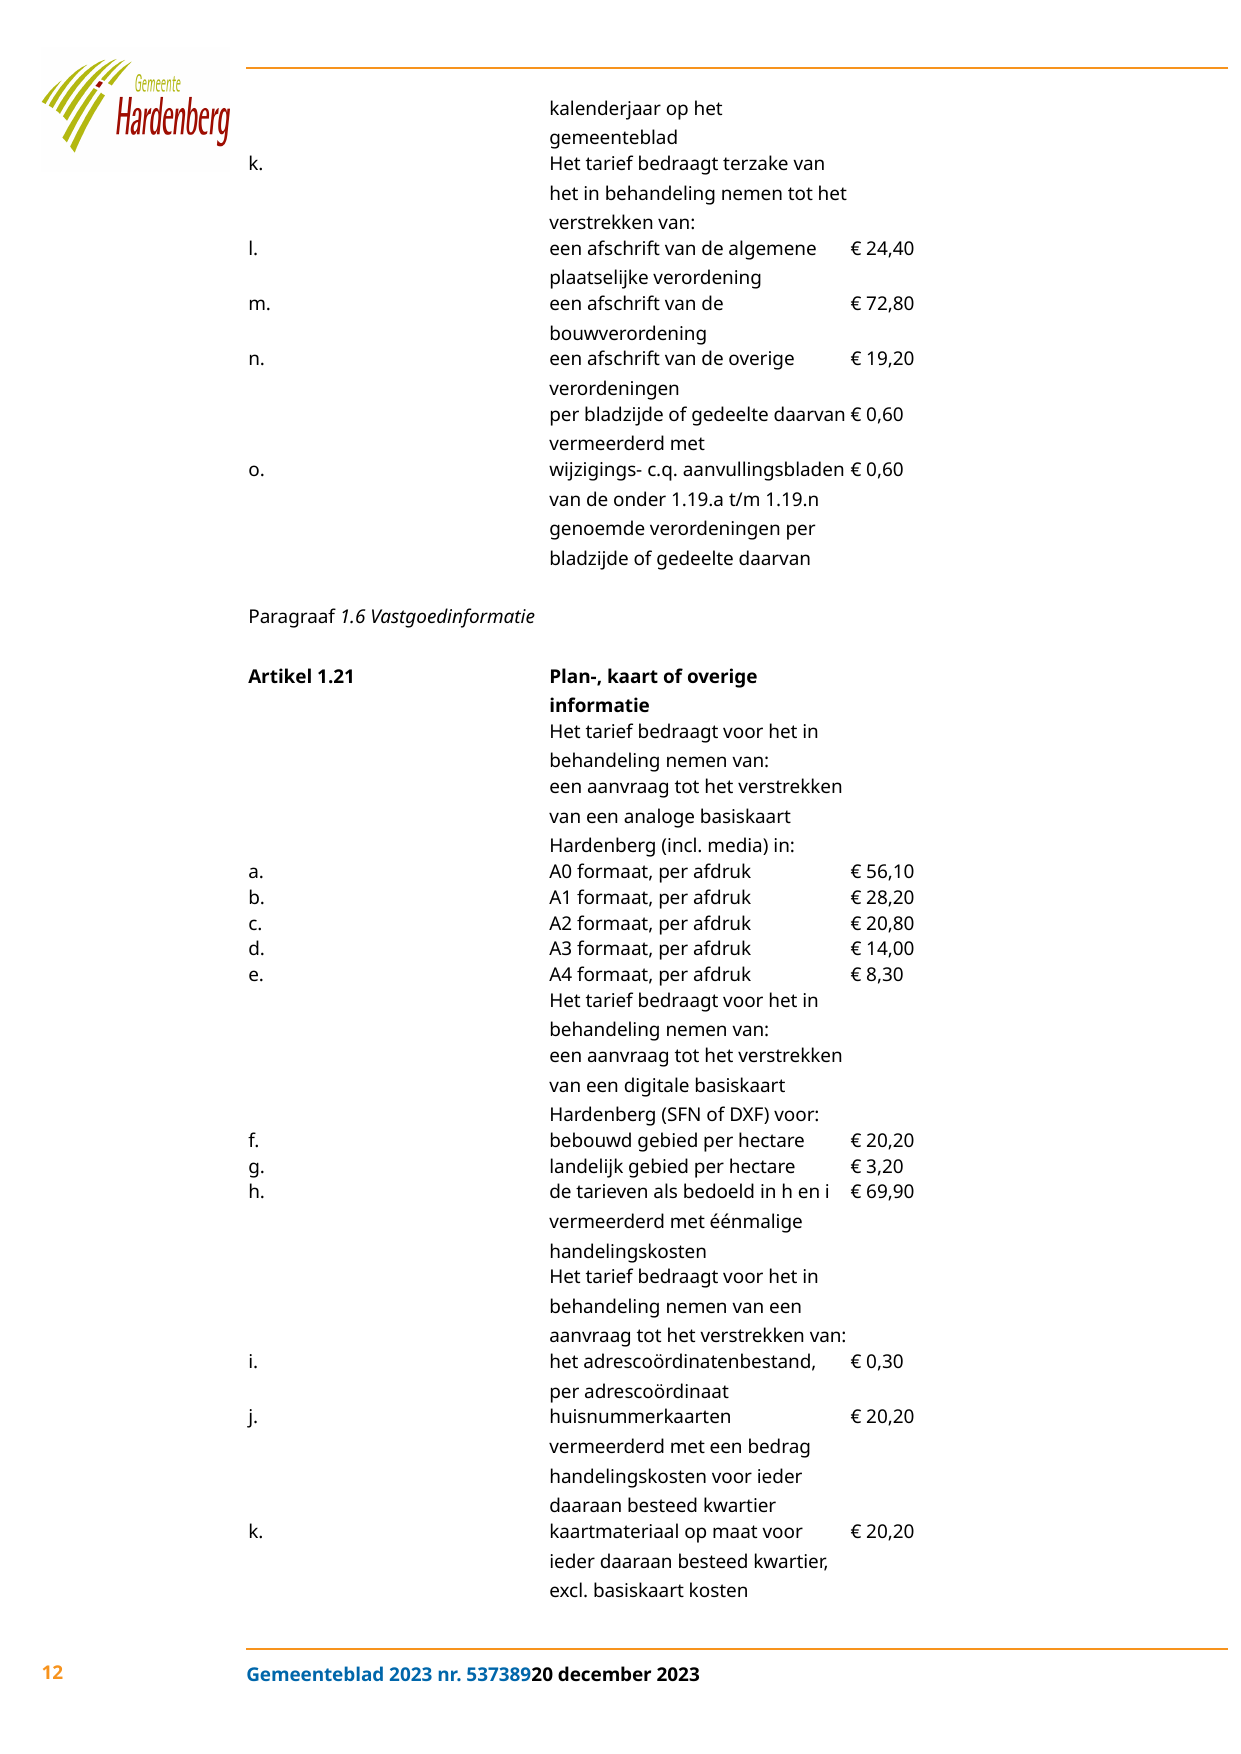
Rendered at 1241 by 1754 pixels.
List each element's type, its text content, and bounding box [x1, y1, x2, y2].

table_cell € 24,40 [850, 235, 1152, 290]
table_cell a. [248, 858, 549, 884]
table_cell kalenderjaar op het gemeenteblad [549, 95, 850, 150]
table_cell d. [248, 936, 549, 961]
table_cell f. [248, 1127, 549, 1153]
table_cell € 3,20 [850, 1153, 1152, 1179]
table_cell € 72,80 [850, 290, 1152, 346]
table_cell k. [248, 1518, 549, 1603]
table_header Plan-, kaart of overige informatie [549, 663, 850, 718]
table_cell g. [248, 1153, 549, 1179]
table_cell het adrescoördinatenbestand, per adrescoördinaat [549, 1349, 850, 1404]
table_cell bebouwd gebied per hectare [549, 1127, 850, 1153]
table_cell een afschrift van de algemene plaatselijke verordening [549, 235, 850, 290]
table_cell [248, 718, 549, 773]
table_cell kaartmateriaal op maat voor ieder daaraan besteed kwartier, excl. basiskaart kosten [549, 1518, 850, 1603]
table_cell huisnummerkaarten vermeerderd met een bedrag handelingskosten voor ieder daaraan besteed kwartier [549, 1404, 850, 1518]
table_cell h. [248, 1179, 549, 1263]
table_cell [850, 1264, 1152, 1348]
table_cell Het tarief bedraagt voor het in behandeling nemen van een aanvraag tot het verstrekken van: [549, 1264, 850, 1348]
table_cell een afschrift van de overige verordeningen [549, 346, 850, 401]
table_cell A0 formaat, per afdruk [549, 858, 850, 884]
table_cell [248, 987, 549, 1042]
table_cell € 69,90 [850, 1179, 1152, 1263]
table_cell € 20,20 [850, 1127, 1152, 1153]
text Paragraaf 1.6 Vastgoedinformatie [248, 603, 1152, 629]
table_cell een afschrift van de bouwverordening [549, 290, 850, 346]
table_cell b. [248, 884, 549, 910]
table_cell € 14,00 [850, 936, 1152, 961]
table_cell A3 formaat, per afdruk [549, 936, 850, 961]
table_cell [248, 95, 549, 150]
table_cell per bladzijde of gedeelte daarvan vermeerderd met [549, 401, 850, 456]
table_cell € 0,60 [850, 456, 1152, 571]
table_cell A4 formaat, per afdruk [549, 961, 850, 987]
table_header [850, 663, 1152, 718]
table_cell Het tarief bedraagt voor het in behandeling nemen van: [549, 987, 850, 1042]
table_cell een aanvraag tot het verstrekken van een analoge basiskaart Hardenberg (incl. media) in: [549, 774, 850, 858]
table_cell een aanvraag tot het verstrekken van een digitale basiskaart Hardenberg (SFN of DXF) voor: [549, 1042, 850, 1127]
table_cell [850, 95, 1152, 150]
table_cell o. [248, 456, 549, 571]
table_cell [850, 1042, 1152, 1127]
table_cell l. [248, 235, 549, 290]
table_cell n. [248, 346, 549, 401]
table_cell e. [248, 961, 549, 987]
table_cell [850, 987, 1152, 1042]
table_cell € 20,20 [850, 1518, 1152, 1603]
table_cell m. [248, 290, 549, 346]
table_cell € 20,20 [850, 1404, 1152, 1518]
table_cell A2 formaat, per afdruk [549, 910, 850, 936]
table_cell Het tarief bedraagt voor het in behandeling nemen van: [549, 718, 850, 773]
table_cell € 20,80 [850, 910, 1152, 936]
table_cell € 56,10 [850, 858, 1152, 884]
table_cell € 0,60 [850, 401, 1152, 456]
table_cell landelijk gebied per hectare [549, 1153, 850, 1179]
table_cell [248, 1264, 549, 1348]
table_cell € 28,20 [850, 884, 1152, 910]
table_cell [850, 774, 1152, 858]
table_cell € 0,30 [850, 1349, 1152, 1404]
table_cell j. [248, 1404, 549, 1518]
table_cell [850, 718, 1152, 773]
table_cell € 19,20 [850, 346, 1152, 401]
table_cell k. [248, 150, 549, 235]
table_cell c. [248, 910, 549, 936]
table_cell de tarieven als bedoeld in h en i vermeerderd met éénmalige handelingskosten [549, 1179, 850, 1263]
table_cell [248, 401, 549, 456]
table_cell Het tarief bedraagt terzake van het in behandeling nemen tot het verstrekken van: [549, 150, 850, 235]
picture [41, 47, 231, 172]
table_cell [248, 774, 549, 858]
table_cell [850, 150, 1152, 235]
table_cell [248, 1042, 549, 1127]
table_cell € 8,30 [850, 961, 1152, 987]
table_cell wijzigings- c.q. aanvullingsbladen van de onder 1.19.a t/m 1.19.n genoemde verordeningen per bladzijde of gedeelte daarvan [549, 456, 850, 571]
table_cell i. [248, 1349, 549, 1404]
table_cell A1 formaat, per afdruk [549, 884, 850, 910]
table_header Artikel 1.21 [248, 663, 549, 718]
